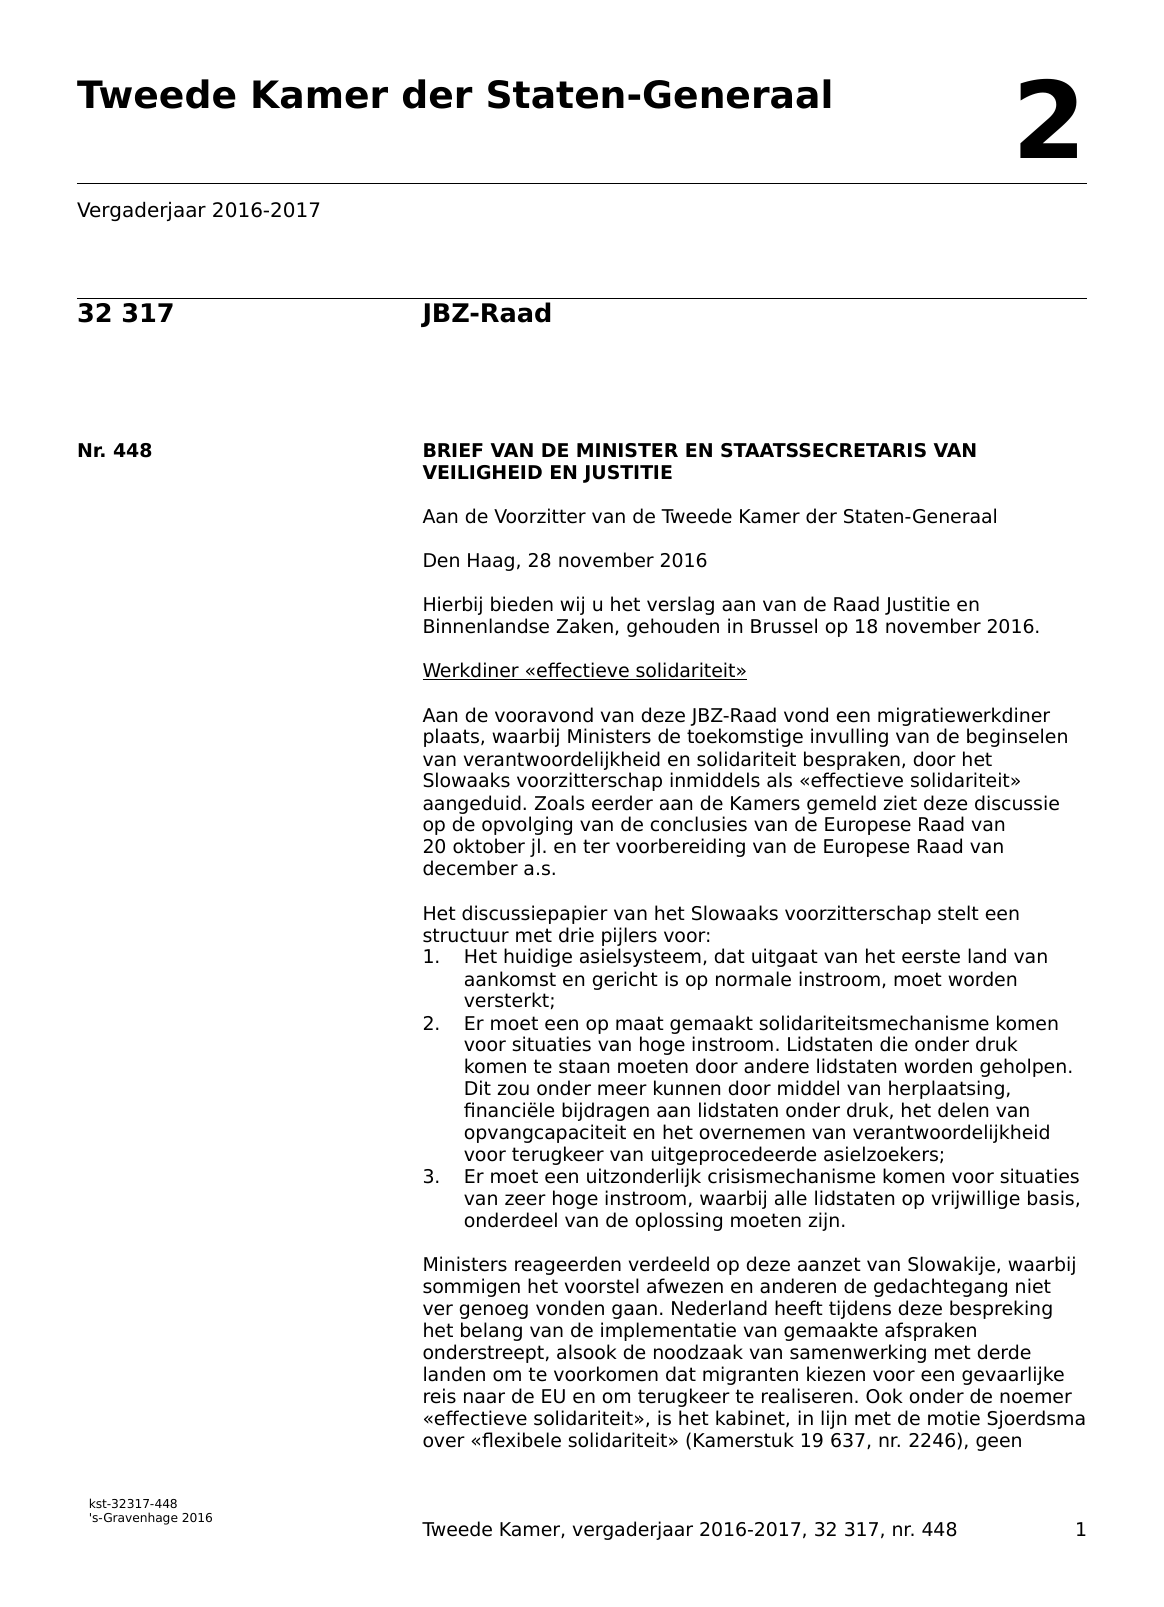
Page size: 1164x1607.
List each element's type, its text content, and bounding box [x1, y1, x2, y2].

text 3. Er moet een uitzonderlijk crisismechanisme komen voor situaties van zeer hoge instroom, waarbij alle lidstaten op vrijwillige basis, onderdeel van de oplossing moeten zijn. [422, 1166, 1087, 1232]
table_header 2 [886, 59, 1087, 183]
text 1. Het huidige asielsysteem, dat uitgaat van het eerste land van aankomst en gericht is op normale instroom, moet worden versterkt; [422, 946, 1087, 1012]
text 's-Gravenhage 2016 [88, 1511, 323, 1525]
text Ministers reageerden verdeeld op deze aanzet van Slowakije, waarbij sommigen het voorstel afwezen en anderen de gedachtegang niet ver genoeg vonden gaan. Nederland heeft tijdens deze bespreking het belang van de implementatie van gemaakte afspraken onderstreept, alsook de noodzaak van samenwerking met derde landen om te voorkomen dat migranten kiezen voor een gevaarlijke reis naar de EU en om terugkeer te realiseren. Ook onder de noemer «effectieve solidariteit», is het kabinet, in lijn met de motie Sjoerdsma over «flexibele solidariteit» (Kamerstuk 19 637, nr. 2246), geen [422, 1254, 1087, 1452]
text kst-32317-448 [88, 1497, 323, 1511]
text Het discussiepapier van het Slowaaks voorzitterschap stelt een structuur met drie pijlers voor: [422, 902, 1087, 946]
subtitle Werkdiner «effectieve solidariteit» [422, 660, 1087, 682]
table_cell Vergaderjaar 2016-2017 [77, 184, 1087, 298]
table_header Tweede Kamer der Staten-Generaal [77, 59, 886, 183]
text Aan de Voorzitter van de Tweede Kamer der Staten-Generaal [422, 506, 1087, 528]
text Aan de vooravond van deze JBZ-Raad vond een migratiewerkdiner plaats, waarbij Ministers de toekomstige invulling van de beginselen van verantwoordelijkheid en solidariteit bespraken, door het Slowaaks voorzitterschap inmiddels als «effectieve solidariteit» aangeduid. Zoals eerder aan de Kamers gemeld ziet deze discussie op de opvolging van de conclusies van de Europese Raad van 20 oktober jl. en ter voorbereiding van de Europese Raad van december a.s. [422, 704, 1087, 880]
text Den Haag, 28 november 2016 [422, 550, 1087, 572]
subtitle Nr. 448 BRIEF VAN DE MINISTER EN STAATSSECRETARIS VAN VEILIGHEID EN JUSTITIE [77, 440, 1087, 484]
text Hierbij bieden wij u het verslag aan van de Raad Justitie en Binnenlandse Zaken, gehouden in Brussel op 18 november 2016. [422, 594, 1087, 638]
subtitle 32 317 JBZ-Raad [77, 299, 1087, 329]
text 2. Er moet een op maat gemaakt solidariteitsmechanisme komen voor situaties van hoge instroom. Lidstaten die onder druk komen te staan moeten door andere lidstaten worden geholpen. Dit zou onder meer kunnen door middel van herplaatsing, financiële bijdragen aan lidstaten onder druk, het delen van opvangcapaciteit en het overnemen van verantwoordelijkheid voor terugkeer van uitgeprocedeerde asielzoekers; [422, 1012, 1087, 1166]
